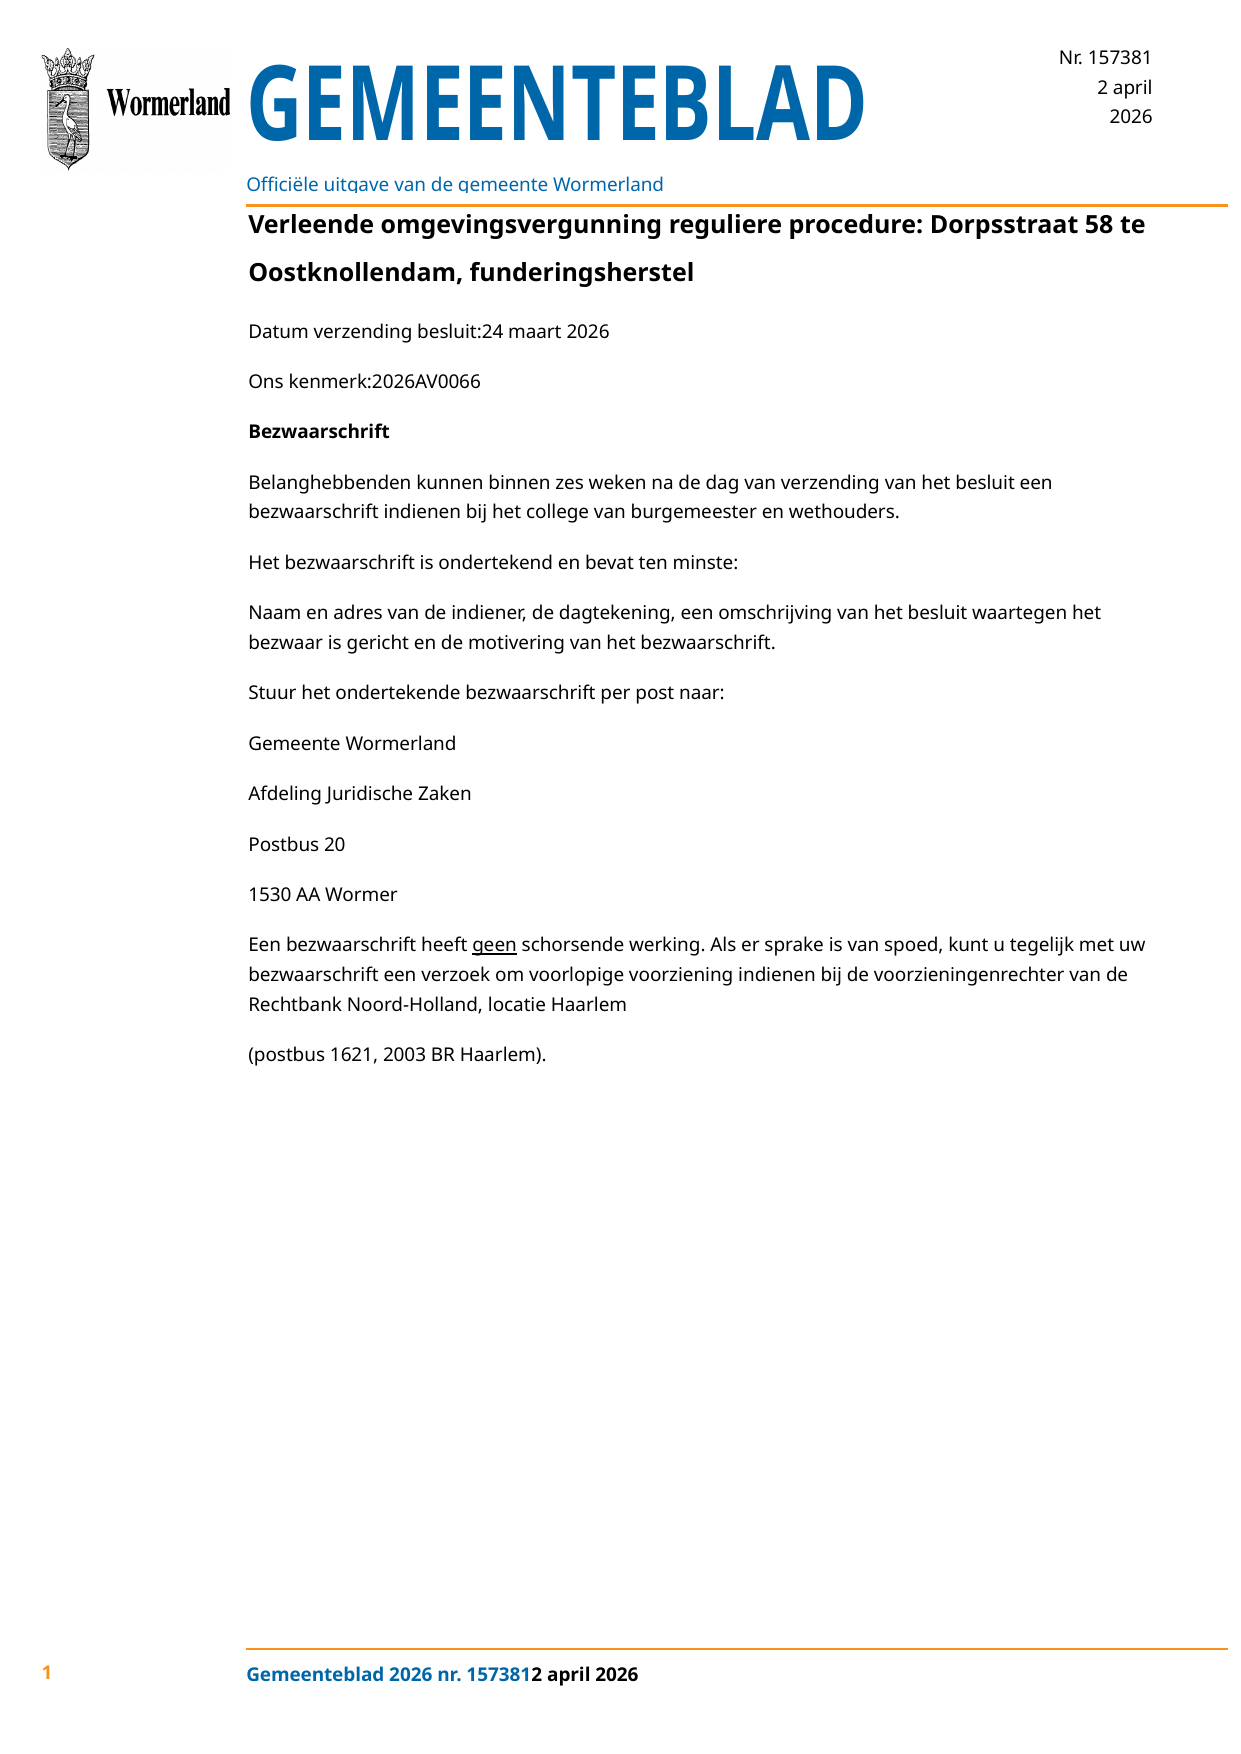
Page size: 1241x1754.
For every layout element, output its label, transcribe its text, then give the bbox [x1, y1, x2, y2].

text Gemeente Wormerland [248, 730, 1152, 756]
text Bezwaarschrift [248, 419, 1152, 444]
text 1530 AA Wormer [248, 881, 1152, 907]
text Naam en adres van de indiener, de dagtekening, een omschrijving van het besluit waartegen het bezwaar is gericht en de motivering van het bezwaarschrift. [248, 599, 1152, 655]
text Ons kenmerk:2026AV0066 [248, 368, 1152, 394]
text Belanghebbenden kunnen binnen zes weken na de dag van verzending van het besluit een bezwaarschrift indienen bij het college van burgemeester en wethouders. [248, 469, 1152, 524]
text Stuur het ondertekende bezwaarschrift per post naar: [248, 679, 1152, 705]
picture [41, 47, 231, 172]
text (postbus 1621, 2003 BR Haarlem). [248, 1041, 1152, 1067]
text Het bezwaarschrift is ondertekend en bevat ten minste: [248, 549, 1152, 575]
text Een bezwaarschrift heeft geen schorsende werking. Als er sprake is van spoed, kunt u tegelijk met uw bezwaarschrift een verzoek om voorlopige voorziening indienen bij de voorzieningenrechter van de Rechtbank Noord-Holland, locatie Haarlem [248, 932, 1152, 1017]
text Afdeling Juridische Zaken [248, 780, 1152, 806]
text Datum verzending besluit:24 maart 2026 [248, 318, 1152, 344]
text Postbus 20 [248, 831, 1152, 857]
text Verleende omgevingsvergunning reguliere procedure: Dorpsstraat 58 te Oostknollendam, funderingsherstel [248, 207, 1152, 288]
